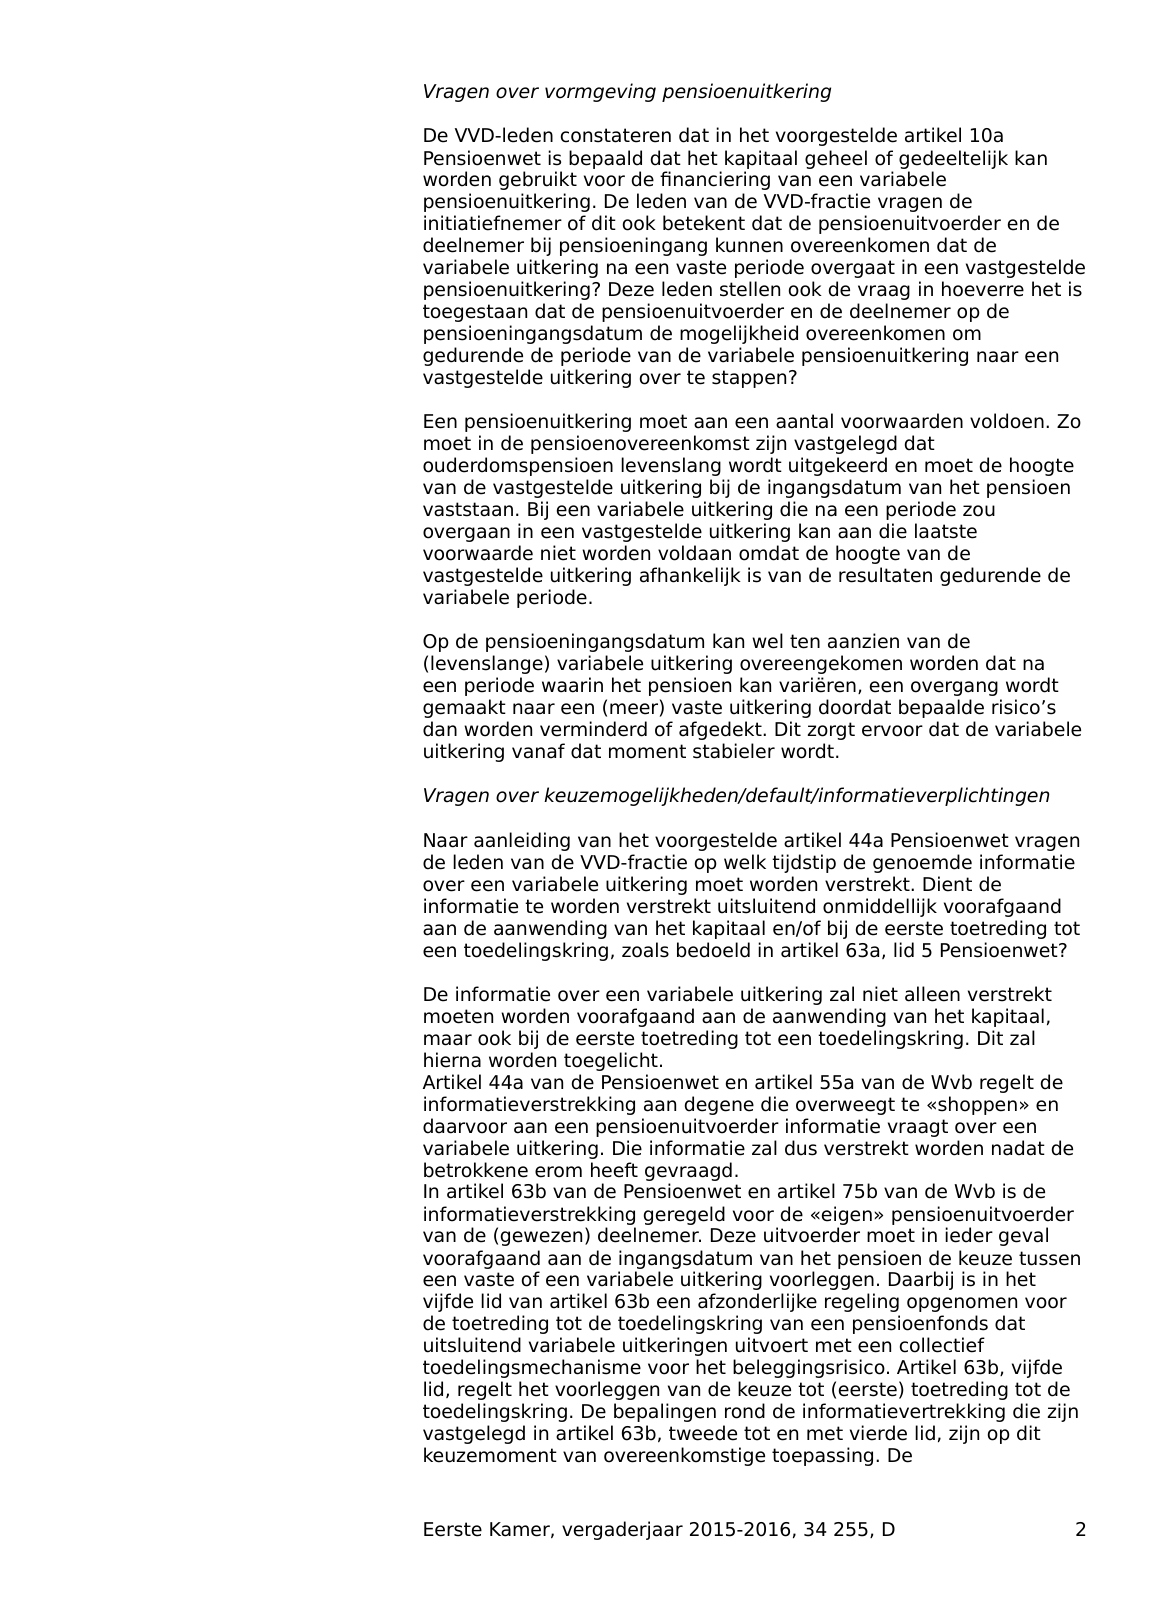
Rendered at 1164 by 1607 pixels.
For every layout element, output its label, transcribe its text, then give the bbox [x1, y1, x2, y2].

text De VVD-leden constateren dat in het voorgestelde artikel 10a Pensioenwet is bepaald dat het kapitaal geheel of gedeeltelijk kan worden gebruikt voor de financiering van een variabele pensioenuitkering. De leden van de VVD-fractie vragen de initiatiefnemer of dit ook betekent dat de pensioenuitvoerder en de deelnemer bij pensioeningang kunnen overeenkomen dat de variabele uitkering na een vaste periode overgaat in een vastgestelde pensioenuitkering? Deze leden stellen ook de vraag in hoeverre het is toegestaan dat de pensioenuitvoerder en de deelnemer op de pensioeningangsdatum de mogelijkheid overeenkomen om gedurende de periode van de variabele pensioenuitkering naar een vastgestelde uitkering over te stappen? [422, 125, 1087, 389]
text In artikel 63b van de Pensioenwet en artikel 75b van de Wvb is de informatieverstrekking geregeld voor de «eigen» pensioenuitvoerder van de (gewezen) deelnemer. Deze uitvoerder moet in ieder geval voorafgaand aan de ingangsdatum van het pensioen de keuze tussen een vaste of een variabele uitkering voorleggen. Daarbij is in het vijfde lid van artikel 63b een afzonderlijke regeling opgenomen voor de toetreding tot de toedelingskring van een pensioenfonds dat uitsluitend variabele uitkeringen uitvoert met een collectief toedelingsmechanisme voor het beleggingsrisico. Artikel 63b, vijfde lid, regelt het voorleggen van de keuze tot (eerste) toetreding tot de toedelingskring. De bepalingen rond de informatievertrekking die zijn vastgelegd in artikel 63b, tweede tot en met vierde lid, zijn op dit keuzemoment van overeenkomstige toepassing. De [422, 1181, 1087, 1467]
text Artikel 44a van de Pensioenwet en artikel 55a van de Wvb regelt de informatieverstrekking aan degene die overweegt te «shoppen» en daarvoor aan een pensioenuitvoerder informatie vraagt over een variabele uitkering. Die informatie zal dus verstrekt worden nadat de betrokkene erom heeft gevraagd. [422, 1072, 1087, 1181]
text Naar aanleiding van het voorgestelde artikel 44a Pensioenwet vragen de leden van de VVD-fractie op welk tijdstip de genoemde informatie over een variabele uitkering moet worden verstrekt. Dient de informatie te worden verstrekt uitsluitend onmiddellijk voorafgaand aan de aanwending van het kapitaal en/of bij de eerste toetreding tot een toedelingskring, zoals bedoeld in artikel 63a, lid 5 Pensioenwet? [422, 829, 1087, 961]
text Op de pensioeningangsdatum kan wel ten aanzien van de (levenslange) variabele uitkering overeengekomen worden dat na een periode waarin het pensioen kan variëren, een overgang wordt gemaakt naar een (meer) vaste uitkering doordat bepaalde risico’s dan worden verminderd of afgedekt. Dit zorgt ervoor dat de variabele uitkering vanaf dat moment stabieler wordt. [422, 631, 1087, 763]
subtitle Vragen over vormgeving pensioenuitkering [422, 81, 1087, 103]
text De informatie over een variabele uitkering zal niet alleen verstrekt moeten worden voorafgaand aan de aanwending van het kapitaal, maar ook bij de eerste toetreding tot een toedelingskring. Dit zal hierna worden toegelicht. [422, 984, 1087, 1072]
subtitle Vragen over keuzemogelijkheden/default/informatieverplichtingen [422, 785, 1087, 807]
text Een pensioenuitkering moet aan een aantal voorwaarden voldoen. Zo moet in de pensioenovereenkomst zijn vastgelegd dat ouderdomspensioen levenslang wordt uitgekeerd en moet de hoogte van de vastgestelde uitkering bij de ingangsdatum van het pensioen vaststaan. Bij een variabele uitkering die na een periode zou overgaan in een vastgestelde uitkering kan aan die laatste voorwaarde niet worden voldaan omdat de hoogte van de vastgestelde uitkering afhankelijk is van de resultaten gedurende de variabele periode. [422, 411, 1087, 609]
